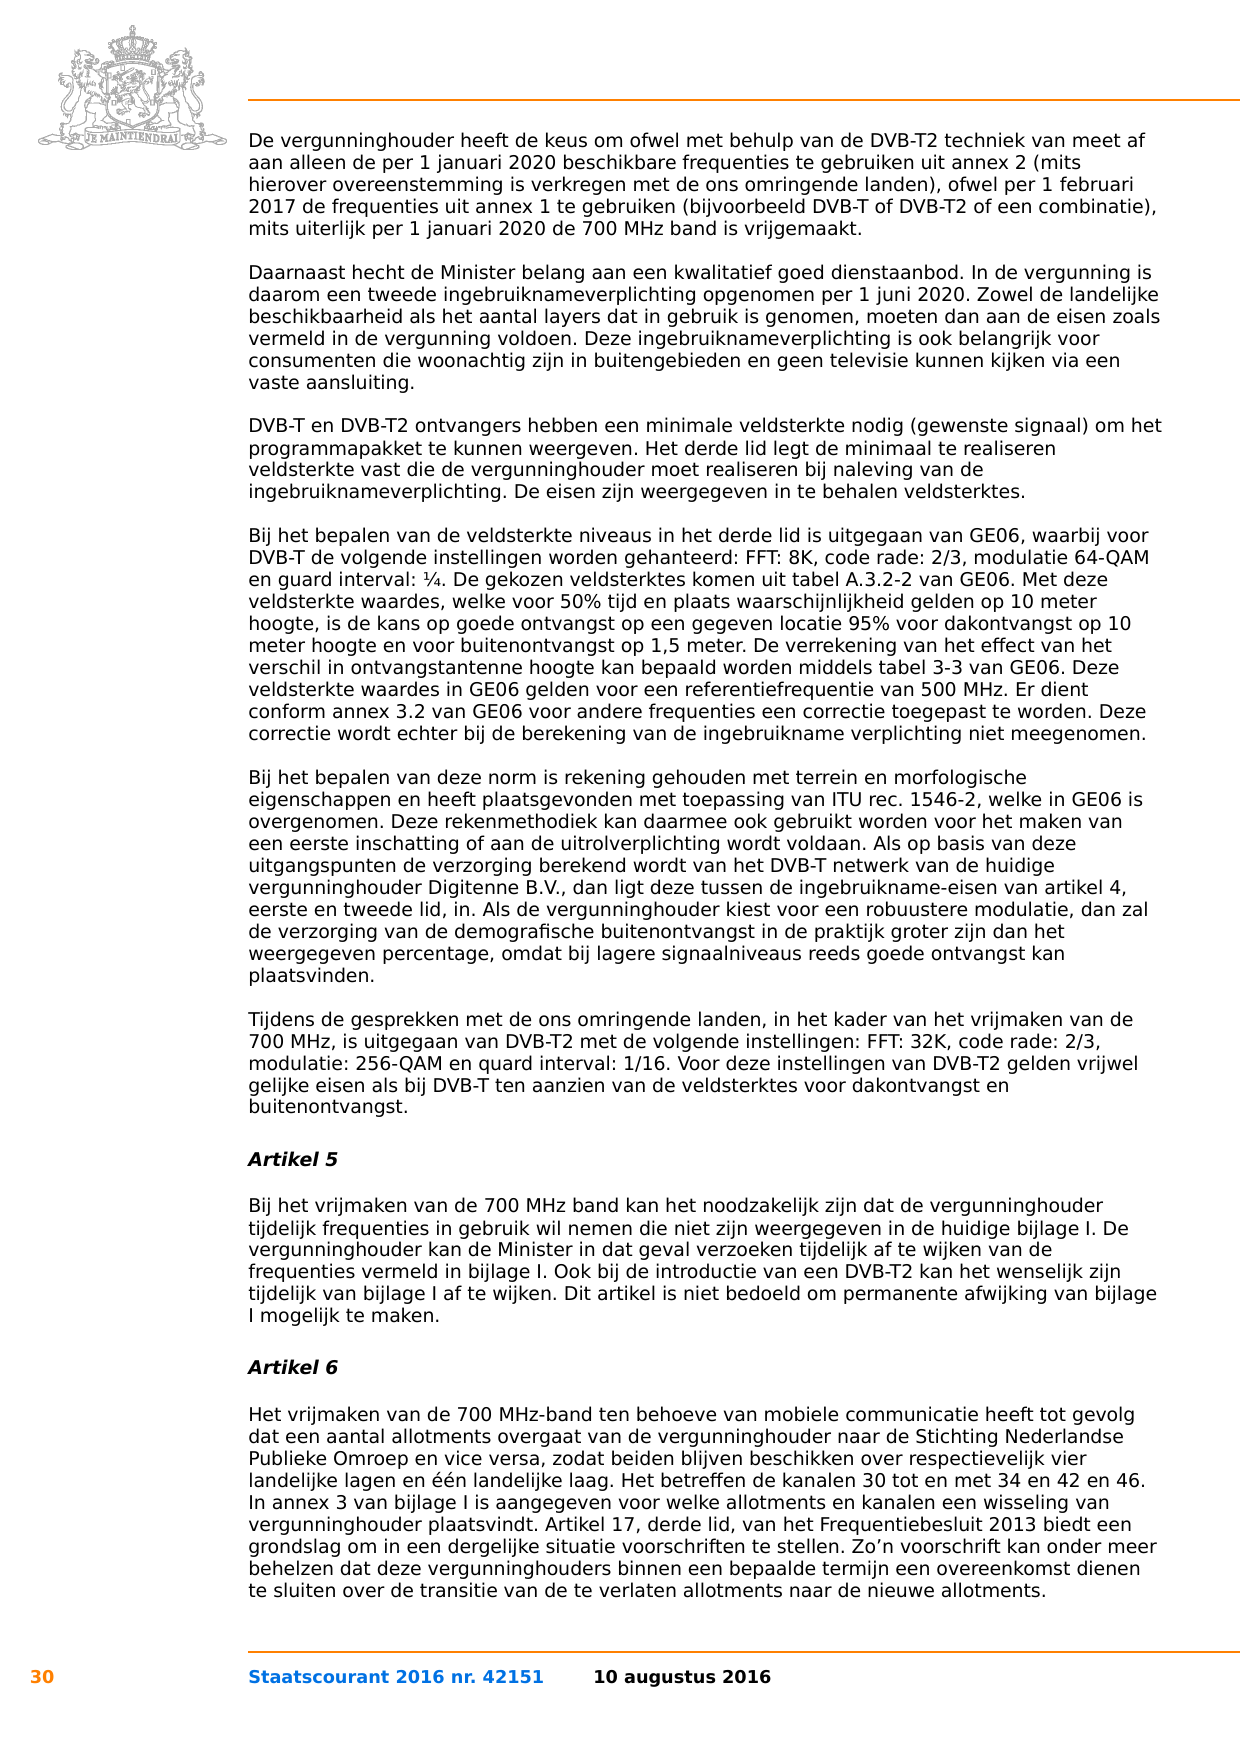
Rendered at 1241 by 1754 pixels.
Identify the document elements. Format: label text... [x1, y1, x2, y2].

text Bij het bepalen van deze norm is rekening gehouden met terrein en morfologische eigenschappen en heeft plaatsgevonden met toepassing van ITU rec. 1546-2, welke in GE06 is overgenomen. Deze rekenmethodiek kan daarmee ook gebruikt worden voor het maken van een eerste inschatting of aan de uitrolverplichting wordt voldaan. Als op basis van deze uitgangspunten de verzorging berekend wordt van het DVB-T netwerk van de huidige vergunninghouder Digitenne B.V., dan ligt deze tussen de ingebruikname-eisen van artikel 4, eerste en tweede lid, in. Als de vergunninghouder kiest voor een robuustere modulatie, dan zal de verzorging van de demografische buitenontvangst in de praktijk groter zijn dan het weergegeven percentage, omdat bij lagere signaalniveaus reeds goede ontvangst kan plaatsvinden. [248, 767, 1163, 987]
text Daarnaast hecht de Minister belang aan een kwalitatief goed dienstaanbod. In de vergunning is daarom een tweede ingebruiknameverplichting opgenomen per 1 juni 2020. Zowel de landelijke beschikbaarheid als het aantal layers dat in gebruik is genomen, moeten dan aan de eisen zoals vermeld in de vergunning voldoen. Deze ingebruiknameverplichting is ook belangrijk voor consumenten die woonachtig zijn in buitengebieden en geen televisie kunnen kijken via een vaste aansluiting. [248, 262, 1163, 393]
text Tijdens de gesprekken met de ons omringende landen, in het kader van het vrijmaken van de 700 MHz, is uitgegaan van DVB-T2 met de volgende instellingen: FFT: 32K, code rade: 2/3, modulatie: 256-QAM en quard interval: 1/16. Voor deze instellingen van DVB-T2 gelden vrijwel gelijke eisen als bij DVB-T ten aanzien van de veldsterktes voor dakontvangst en buitenontvangst. [248, 1008, 1163, 1118]
text DVB-T en DVB-T2 ontvangers hebben een minimale veldsterkte nodig (gewenste signaal) om het programmapakket te kunnen weergeven. Het derde lid legt de minimaal te realiseren veldsterkte vast die de vergunninghouder moet realiseren bij naleving van de ingebruiknameverplichting. De eisen zijn weergegeven in te behalen veldsterktes. [248, 415, 1163, 503]
text Bij het vrijmaken van de 700 MHz band kan het noodzakelijk zijn dat de vergunninghouder tijdelijk frequenties in gebruik wil nemen die niet zijn weergegeven in de huidige bijlage I. De vergunninghouder kan de Minister in dat geval verzoeken tijdelijk af te wijken van de frequenties vermeld in bijlage I. Ook bij de introductie van een DVB-T2 kan het wenselijk zijn tijdelijk van bijlage I af te wijken. Dit artikel is niet bedoeld om permanente afwijking van bijlage I mogelijk te maken. [248, 1195, 1163, 1327]
text Bij het bepalen van de veldsterkte niveaus in het derde lid is uitgegaan van GE06, waarbij voor DVB-T de volgende instellingen worden gehanteerd: FFT: 8K, code rade: 2/3, modulatie 64-QAM en guard interval: ¼. De gekozen veldsterktes komen uit tabel A.3.2-2 van GE06. Met deze veldsterkte waardes, welke voor 50% tijd en plaats waarschijnlijkheid gelden op 10 meter hoogte, is de kans op goede ontvangst op een gegeven locatie 95% voor dakontvangst op 10 meter hoogte en voor buitenontvangst op 1,5 meter. De verrekening van het effect van het verschil in ontvangstantenne hoogte kan bepaald worden middels tabel 3-3 van GE06. Deze veldsterkte waardes in GE06 gelden voor een referentiefrequentie van 500 MHz. Er dient conform annex 3.2 van GE06 voor andere frequenties een correctie toegepast te worden. Deze correctie wordt echter bij de berekening van de ingebruikname verplichting niet meegenomen. [248, 525, 1163, 745]
subtitle Artikel 6 [248, 1357, 1163, 1379]
picture [38, 25, 227, 150]
subtitle Artikel 5 [248, 1148, 1163, 1170]
text Het vrijmaken van de 700 MHz-band ten behoeve van mobiele communicatie heeft tot gevolg dat een aantal allotments overgaat van de vergunninghouder naar de Stichting Nederlandse Publieke Omroep en vice versa, zodat beiden blijven beschikken over respectievelijk vier landelijke lagen en één landelijke laag. Het betreffen de kanalen 30 tot en met 34 en 42 en 46. In annex 3 van bijlage I is aangegeven voor welke allotments en kanalen een wisseling van vergunninghouder plaatsvindt. Artikel 17, derde lid, van het Frequentiebesluit 2013 biedt een grondslag om in een dergelijke situatie voorschriften te stellen. Zo’n voorschrift kan onder meer behelzen dat deze vergunninghouders binnen een bepaalde termijn een overeenkomst dienen te sluiten over de transitie van de te verlaten allotments naar de nieuwe allotments. [248, 1404, 1163, 1602]
text De vergunninghouder heeft de keus om ofwel met behulp van de DVB-T2 techniek van meet af aan alleen de per 1 januari 2020 beschikbare frequenties te gebruiken uit annex 2 (mits hierover overeenstemming is verkregen met de ons omringende landen), ofwel per 1 februari 2017 de frequenties uit annex 1 te gebruiken (bijvoorbeeld DVB-T of DVB-T2 of een combinatie), mits uiterlijk per 1 januari 2020 de 700 MHz band is vrijgemaakt. [248, 130, 1163, 240]
